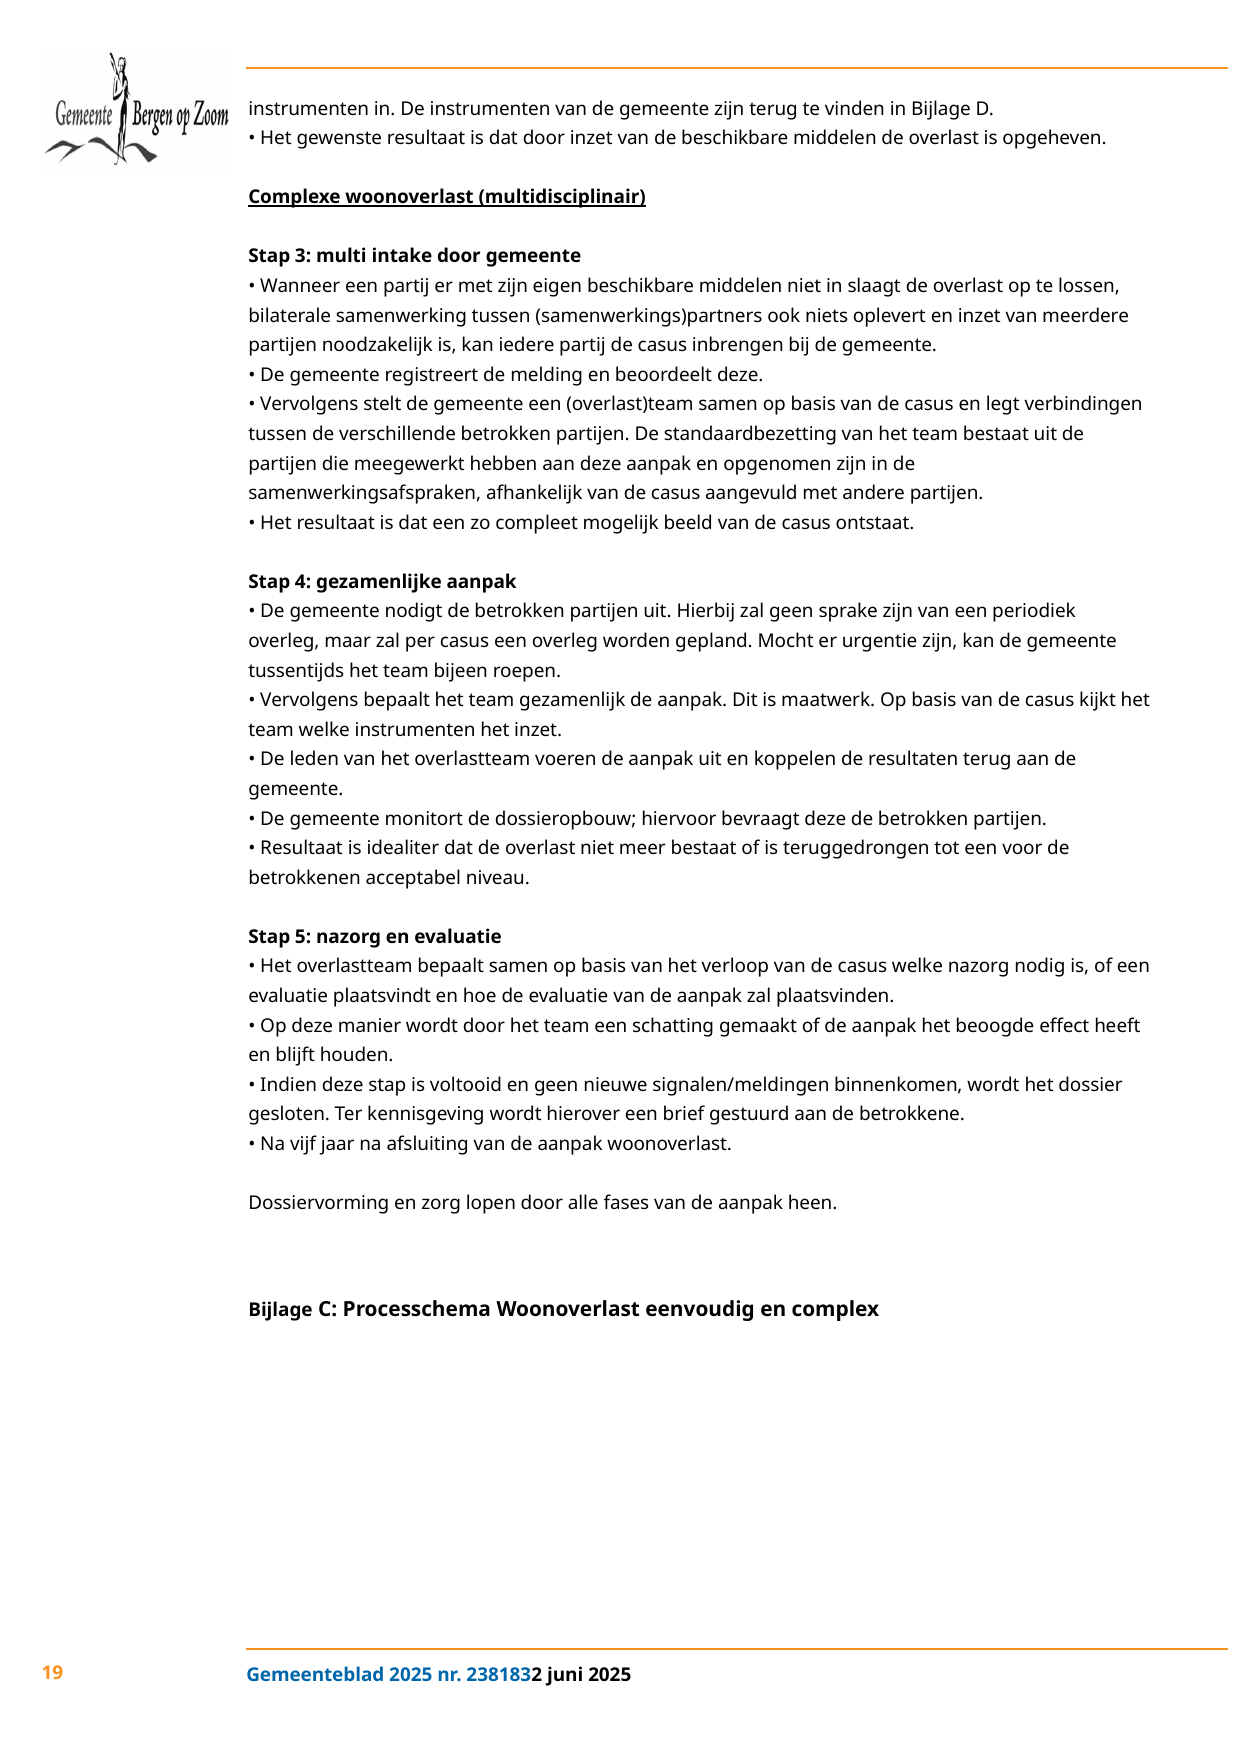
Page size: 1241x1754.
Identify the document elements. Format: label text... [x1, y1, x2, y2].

text • Wanneer een partij er met zijn eigen beschikbare middelen niet in slaagt de overlast op te lossen, bilaterale samenwerking tussen (samenwerkings)partners ook niets oplevert en inzet van meerdere partijen noodzakelijk is, kan iedere partij de casus inbrengen bij de gemeente. [248, 272, 1152, 357]
text • Het overlastteam bepaalt samen op basis van het verloop van de casus welke nazorg nodig is, of een evaluatie plaatsvindt en hoe de evaluatie van de aanpak zal plaatsvinden. [248, 953, 1152, 1008]
text • De gemeente nodigt de betrokken partijen uit. Hierbij zal geen sprake zijn van een periodiek overleg, maar zal per casus een overleg worden gepland. Mocht er urgentie zijn, kan de gemeente tussentijds het team bijeen roepen. [248, 598, 1152, 683]
text • Het resultaat is dat een zo compleet mogelijk beeld van de casus ontstaat. [248, 509, 1152, 535]
text • Vervolgens stelt de gemeente een (overlast)team samen op basis van de casus en legt verbindingen tussen de verschillende betrokken partijen. De standaardbezetting van het team bestaat uit de partijen die meegewerkt hebben aan deze aanpak en opgenomen zijn in de samenwerkingsafspraken, afhankelijk van de casus aangevuld met andere partijen. [248, 391, 1152, 505]
text • Vervolgens bepaalt het team gezamenlijk de aanpak. Dit is maatwerk. Op basis van de casus kijkt het team welke instrumenten het inzet. [248, 686, 1152, 742]
text Complexe woonoverlast (multidisciplinair) [248, 183, 1152, 209]
text • Op deze manier wordt door het team een schatting gemaakt of de aanpak het beoogde effect heeft en blijft houden. [248, 1012, 1152, 1067]
text Dossiervorming en zorg lopen door alle fases van de aanpak heen. [248, 1189, 1152, 1215]
text • Het gewenste resultaat is dat door inzet van de beschikbare middelen de overlast is opgeheven. [248, 124, 1152, 150]
text Stap 5: nazorg en evaluatie [248, 923, 1152, 949]
text instrumenten in. De instrumenten van de gemeente zijn terug te vinden in Bijlage D. [248, 95, 1152, 121]
text • De gemeente monitort de dossieropbouw; hiervoor bevraagt deze de betrokken partijen. [248, 805, 1152, 831]
text • Indien deze stap is voltooid en geen nieuwe signalen/meldingen binnenkomen, wordt het dossier gesloten. Ter kennisgeving wordt hierover een brief gestuurd aan de betrokkene. [248, 1071, 1152, 1126]
text Bijlage C: Processchema Woonoverlast eenvoudig en complex [248, 1294, 1152, 1323]
text • Resultaat is idealiter dat de overlast niet meer bestaat of is teruggedrongen tot een voor de betrokkenen acceptabel niveau. [248, 834, 1152, 890]
text Stap 4: gezamenlijke aanpak [248, 568, 1152, 594]
text • De leden van het overlastteam voeren de aanpak uit en koppelen de resultaten terug aan de gemeente. [248, 746, 1152, 801]
text Stap 3: multi intake door gemeente [248, 243, 1152, 268]
text • De gemeente registreert de melding en beoordeelt deze. [248, 361, 1152, 387]
picture [41, 47, 231, 172]
text • Na vijf jaar na afsluiting van de aanpak woonoverlast. [248, 1130, 1152, 1156]
